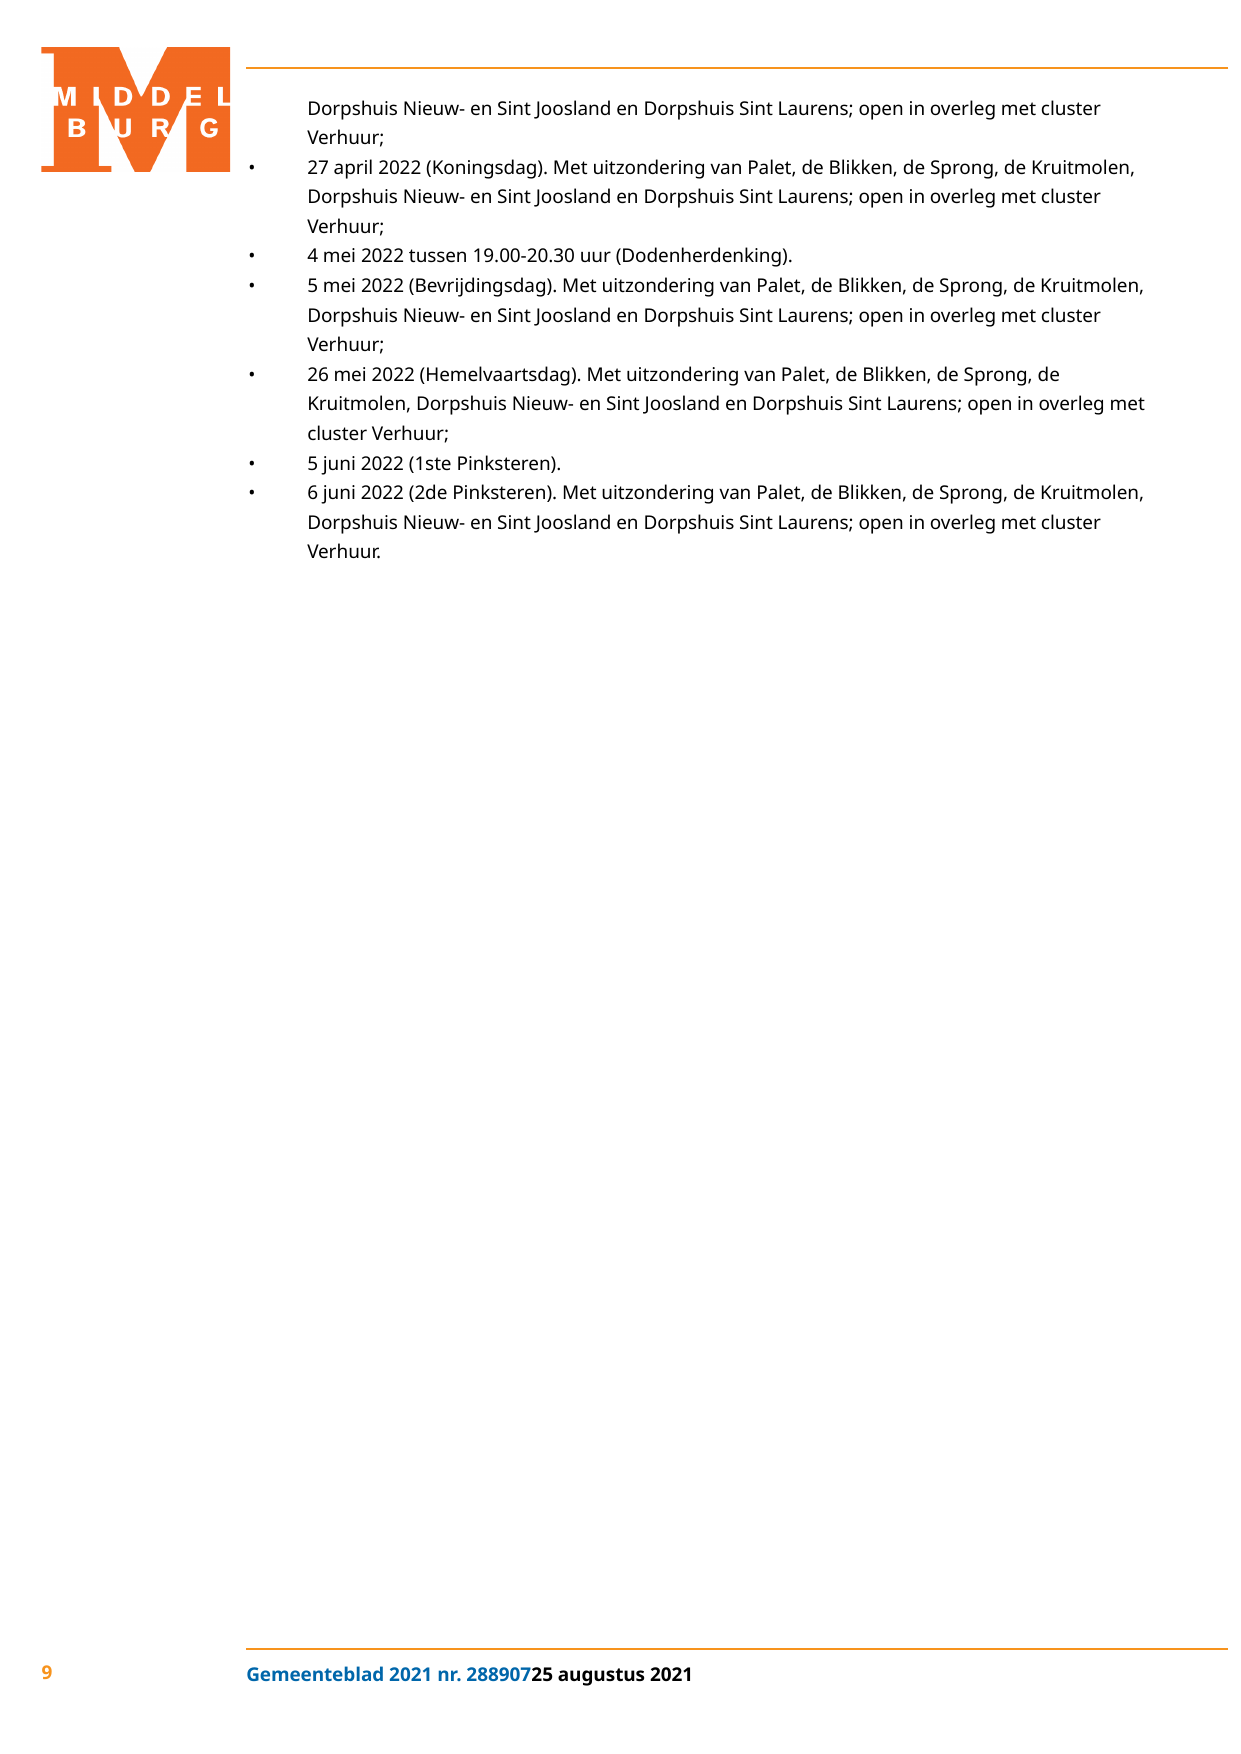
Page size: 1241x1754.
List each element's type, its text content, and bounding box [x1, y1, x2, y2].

list 6 juni 2022 (2de Pinksteren). Met uitzondering van Palet, de Blikken, de Sprong, de Kruitmolen, Dorpshuis Nieuw- en Sint Joosland en Dorpshuis Sint Laurens; open in overleg met cluster Verhuur. [248, 479, 1152, 564]
list 4 mei 2022 tussen 19.00-20.30 uur (Dodenherdenking). [248, 243, 1152, 268]
list 26 mei 2022 (Hemelvaartsdag). Met uitzondering van Palet, de Blikken, de Sprong, de Kruitmolen, Dorpshuis Nieuw- en Sint Joosland en Dorpshuis Sint Laurens; open in overleg met cluster Verhuur; [248, 361, 1152, 446]
picture [41, 47, 231, 172]
list 5 mei 2022 (Bevrijdingsdag). Met uitzondering van Palet, de Blikken, de Sprong, de Kruitmolen, Dorpshuis Nieuw- en Sint Joosland en Dorpshuis Sint Laurens; open in overleg met cluster Verhuur; [248, 272, 1152, 357]
list Dorpshuis Nieuw- en Sint Joosland en Dorpshuis Sint Laurens; open in overleg met cluster Verhuur; [248, 95, 1152, 150]
list 27 april 2022 (Koningsdag). Met uitzondering van Palet, de Blikken, de Sprong, de Kruitmolen, Dorpshuis Nieuw- en Sint Joosland en Dorpshuis Sint Laurens; open in overleg met cluster Verhuur; [248, 154, 1152, 239]
list 5 juni 2022 (1ste Pinksteren). [248, 450, 1152, 476]
